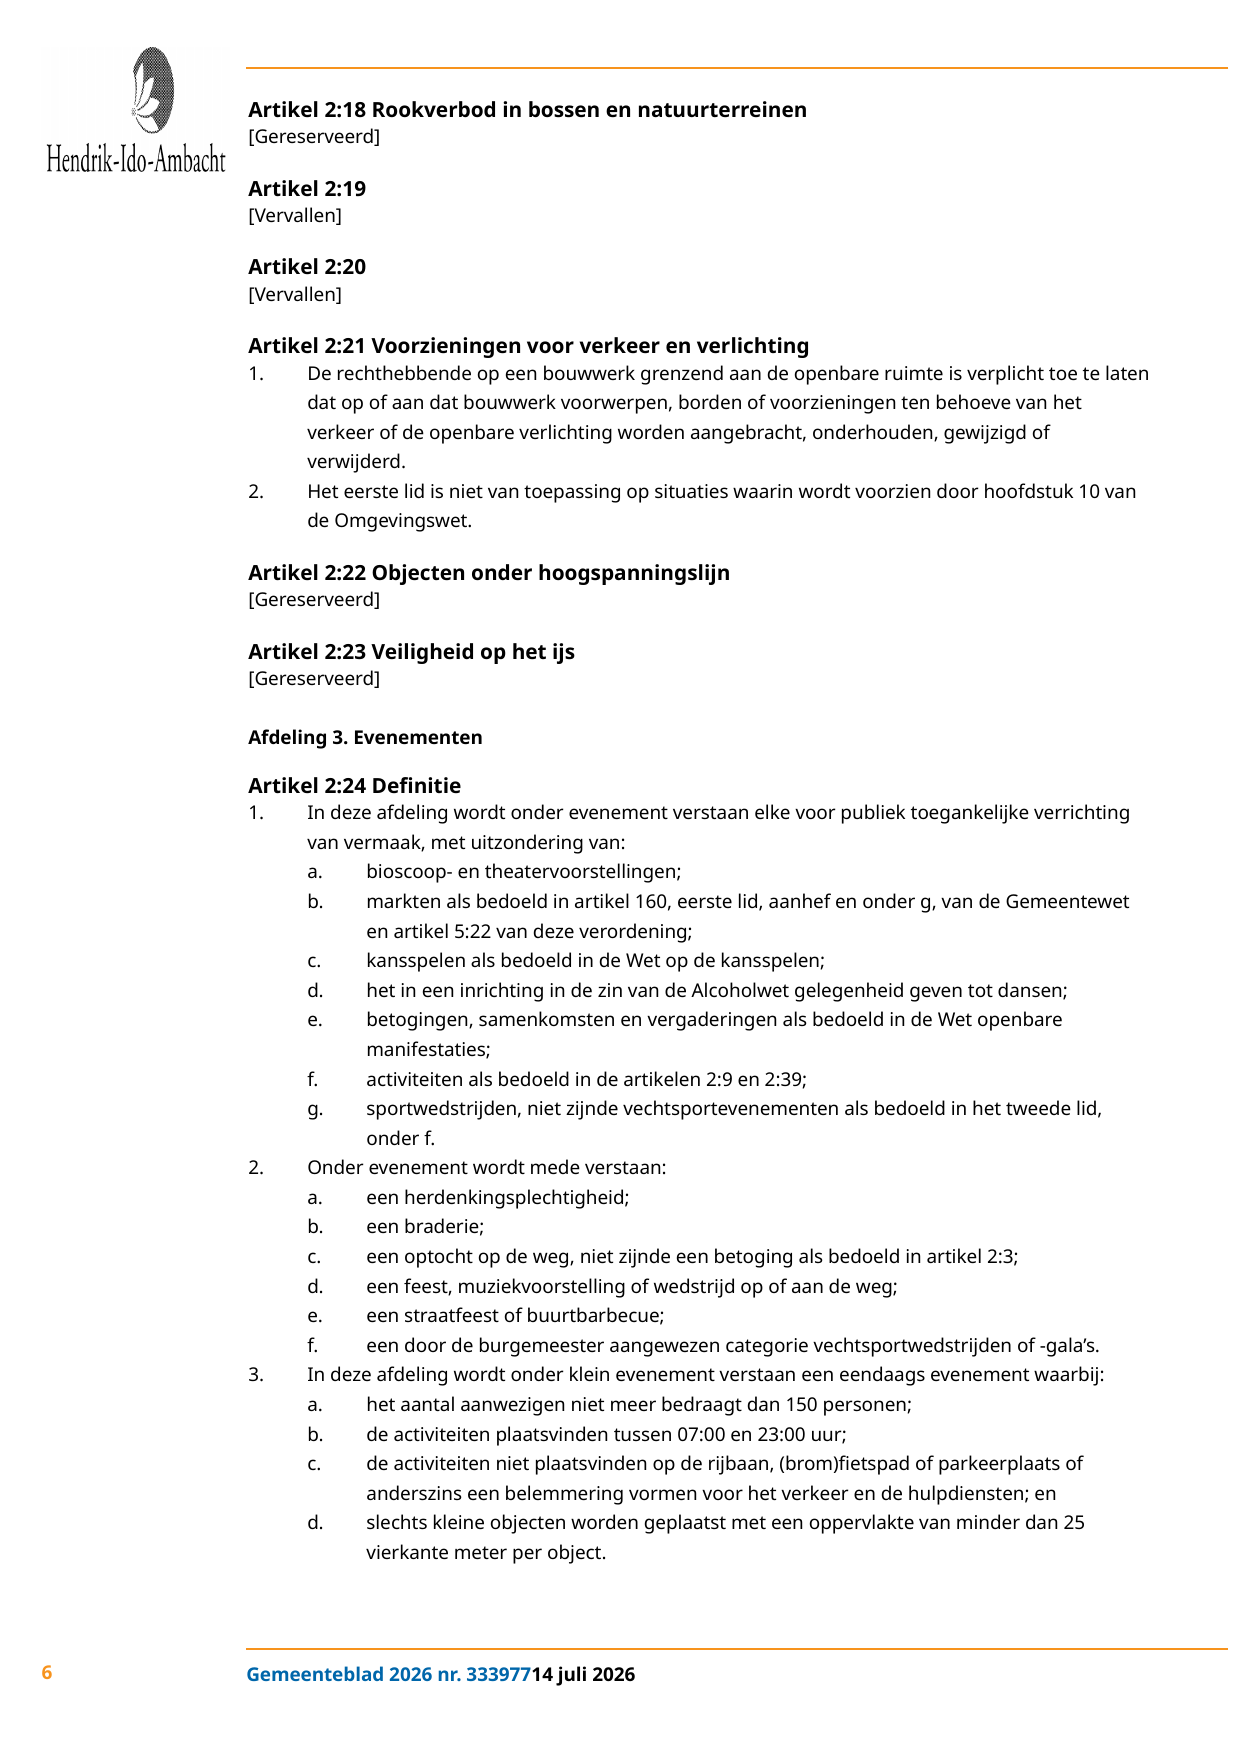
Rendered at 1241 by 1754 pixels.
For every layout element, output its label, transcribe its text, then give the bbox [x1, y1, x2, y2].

list de activiteiten plaatsvinden tussen 07:00 en 23:00 uur; [307, 1421, 1152, 1447]
text Artikel 2:20 [248, 252, 1152, 281]
list activiteiten als bedoeld in de artikelen 2:9 en 2:39; [307, 1066, 1152, 1092]
text Artikel 2:23 Veiligheid op het ijs [248, 637, 1152, 665]
list sportwedstrijden, niet zijnde vechtsportevenementen als bedoeld in het tweede lid, onder f. [307, 1095, 1152, 1151]
list een braderie; [307, 1214, 1152, 1239]
text [Vervallen] [248, 281, 1152, 307]
text Afdeling 3. Evenementen [248, 724, 1152, 750]
list het in een inrichting in de zin van de Alcoholwet gelegenheid geven tot dansen; [307, 977, 1152, 1003]
text Artikel 2:19 [248, 174, 1152, 202]
text [Gereserveerd] [248, 123, 1152, 149]
list een feest, muziekvoorstelling of wedstrijd op of aan de weg; [307, 1273, 1152, 1299]
list het aantal aanwezigen niet meer bedraagt dan 150 personen; [307, 1391, 1152, 1417]
list De rechthebbende op een bouwwerk grenzend aan de openbare ruimte is verplicht toe te laten dat op of aan dat bouwwerk voorwerpen, borden of voorzieningen ten behoeve van het verkeer of de openbare verlichting worden aangebracht, onderhouden, gewijzigd of verwijderd. [248, 360, 1152, 474]
list kansspelen als bedoeld in de Wet op de kansspelen; [307, 947, 1152, 973]
list Het eerste lid is niet van toepassing op situaties waarin wordt voorzien door hoofdstuk 10 van de Omgevingswet. [248, 478, 1152, 533]
list een door de burgemeester aangewezen categorie vechtsportwedstrijden of -gala’s. [307, 1332, 1152, 1358]
text Artikel 2:21 Voorzieningen voor verkeer en verlichting [248, 331, 1152, 360]
list slechts kleine objecten worden geplaatst met een oppervlakte van minder dan 25 vierkante meter per object. [307, 1509, 1152, 1565]
picture [41, 47, 231, 172]
text Artikel 2:18 Rookverbod in bossen en natuurterreinen [248, 95, 1152, 123]
list een herdenkingsplechtigheid; [307, 1184, 1152, 1210]
text [Gereserveerd] [248, 587, 1152, 612]
text [Vervallen] [248, 202, 1152, 228]
list Onder evenement wordt mede verstaan: [248, 1154, 1152, 1180]
text Artikel 2:24 Definitie [248, 771, 1152, 799]
list markten als bedoeld in artikel 160, eerste lid, aanhef en onder g, van de Gemeentewet en artikel 5:22 van deze verordening; [307, 888, 1152, 944]
list een optocht op de weg, niet zijnde een betoging als bedoeld in artikel 2:3; [307, 1243, 1152, 1269]
list een straatfeest of buurtbarbecue; [307, 1302, 1152, 1328]
text Artikel 2:22 Objecten onder hoogspanningslijn [248, 558, 1152, 587]
list In deze afdeling wordt onder klein evenement verstaan een eendaags evenement waarbij: [248, 1362, 1152, 1387]
list In deze afdeling wordt onder evenement verstaan elke voor publiek toegankelijke verrichting van vermaak, met uitzondering van: [248, 799, 1152, 855]
list bioscoop- en theatervoorstellingen; [307, 859, 1152, 884]
list betogingen, samenkomsten en vergaderingen als bedoeld in de Wet openbare manifestaties; [307, 1007, 1152, 1062]
list de activiteiten niet plaatsvinden op de rijbaan, (brom)fietspad of parkeerplaats of anderszins een belemmering vormen voor het verkeer en de hulpdiensten; en [307, 1450, 1152, 1506]
text [Gereserveerd] [248, 665, 1152, 691]
